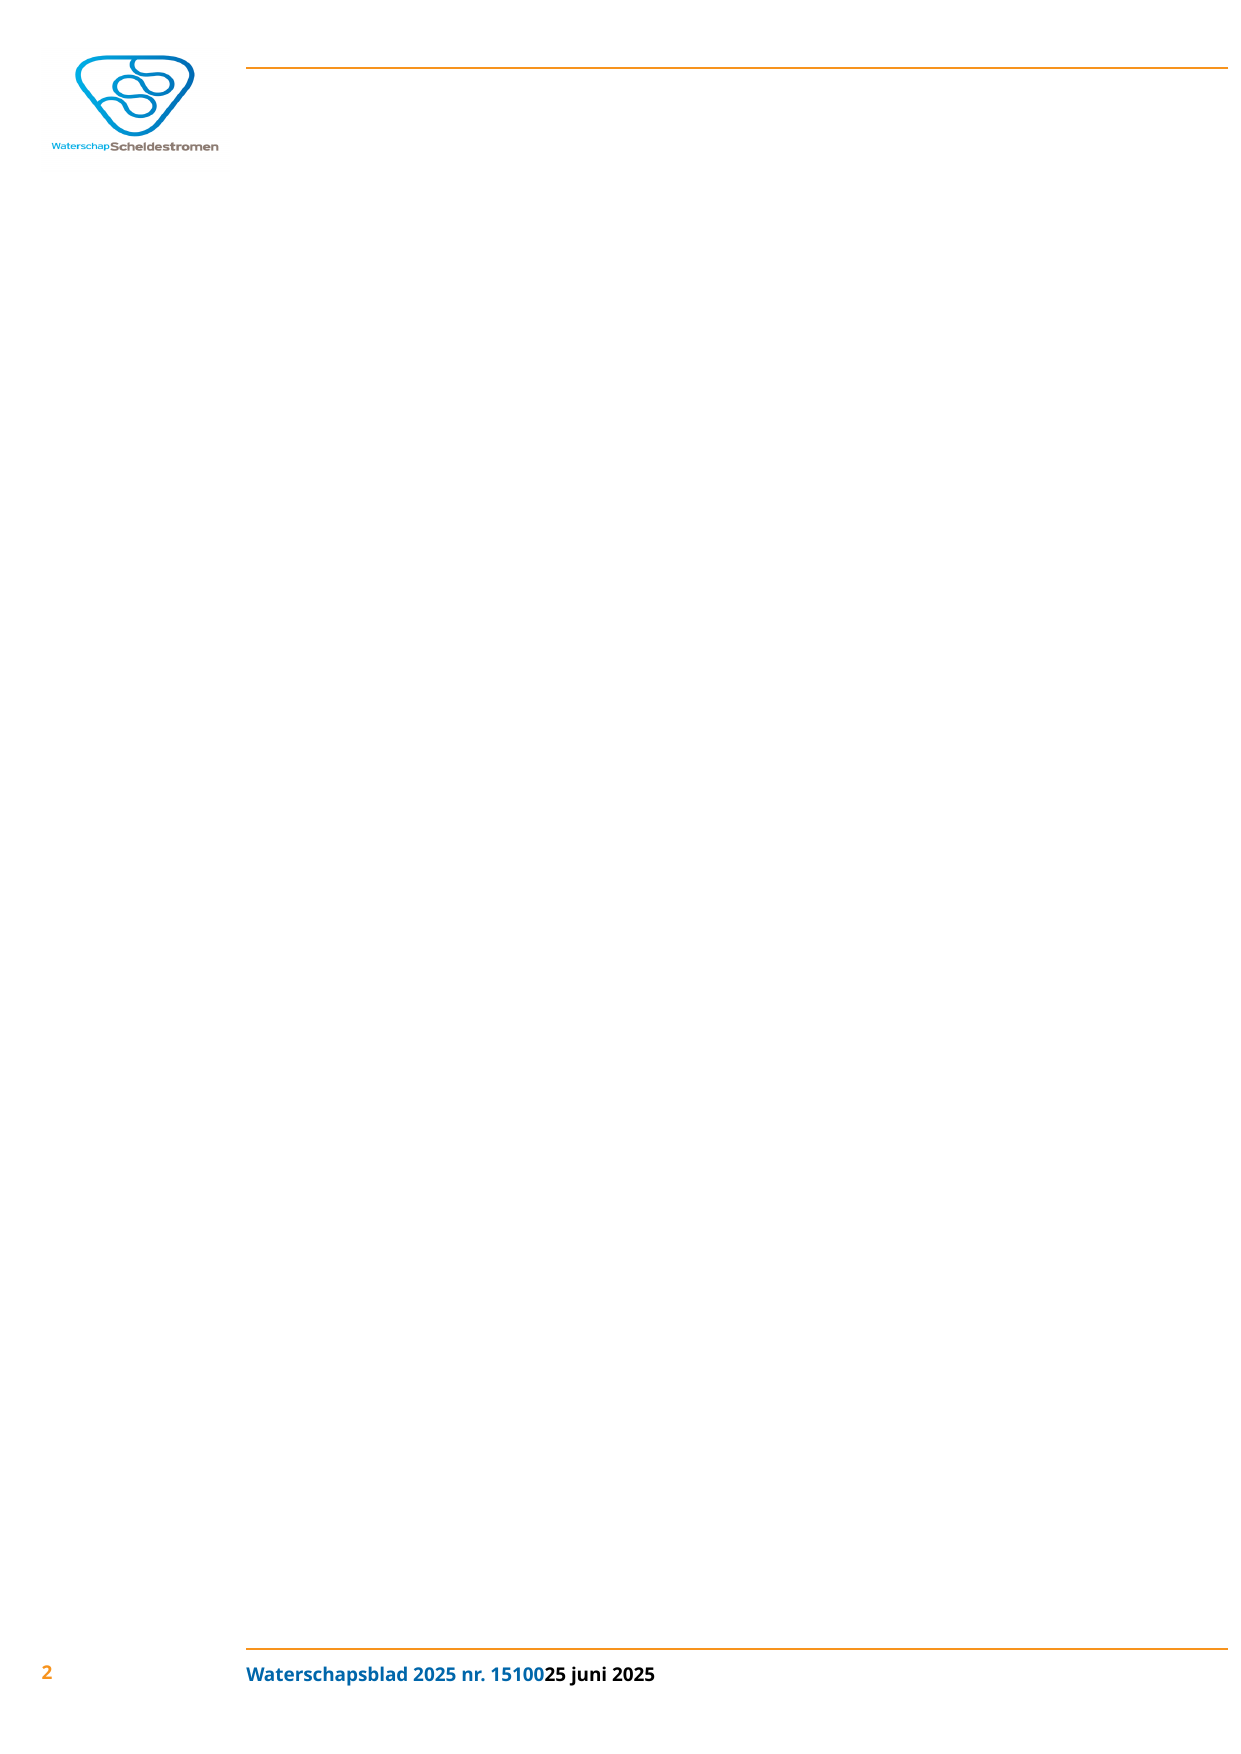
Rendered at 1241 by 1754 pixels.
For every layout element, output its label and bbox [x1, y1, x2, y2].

picture [41, 47, 231, 172]
